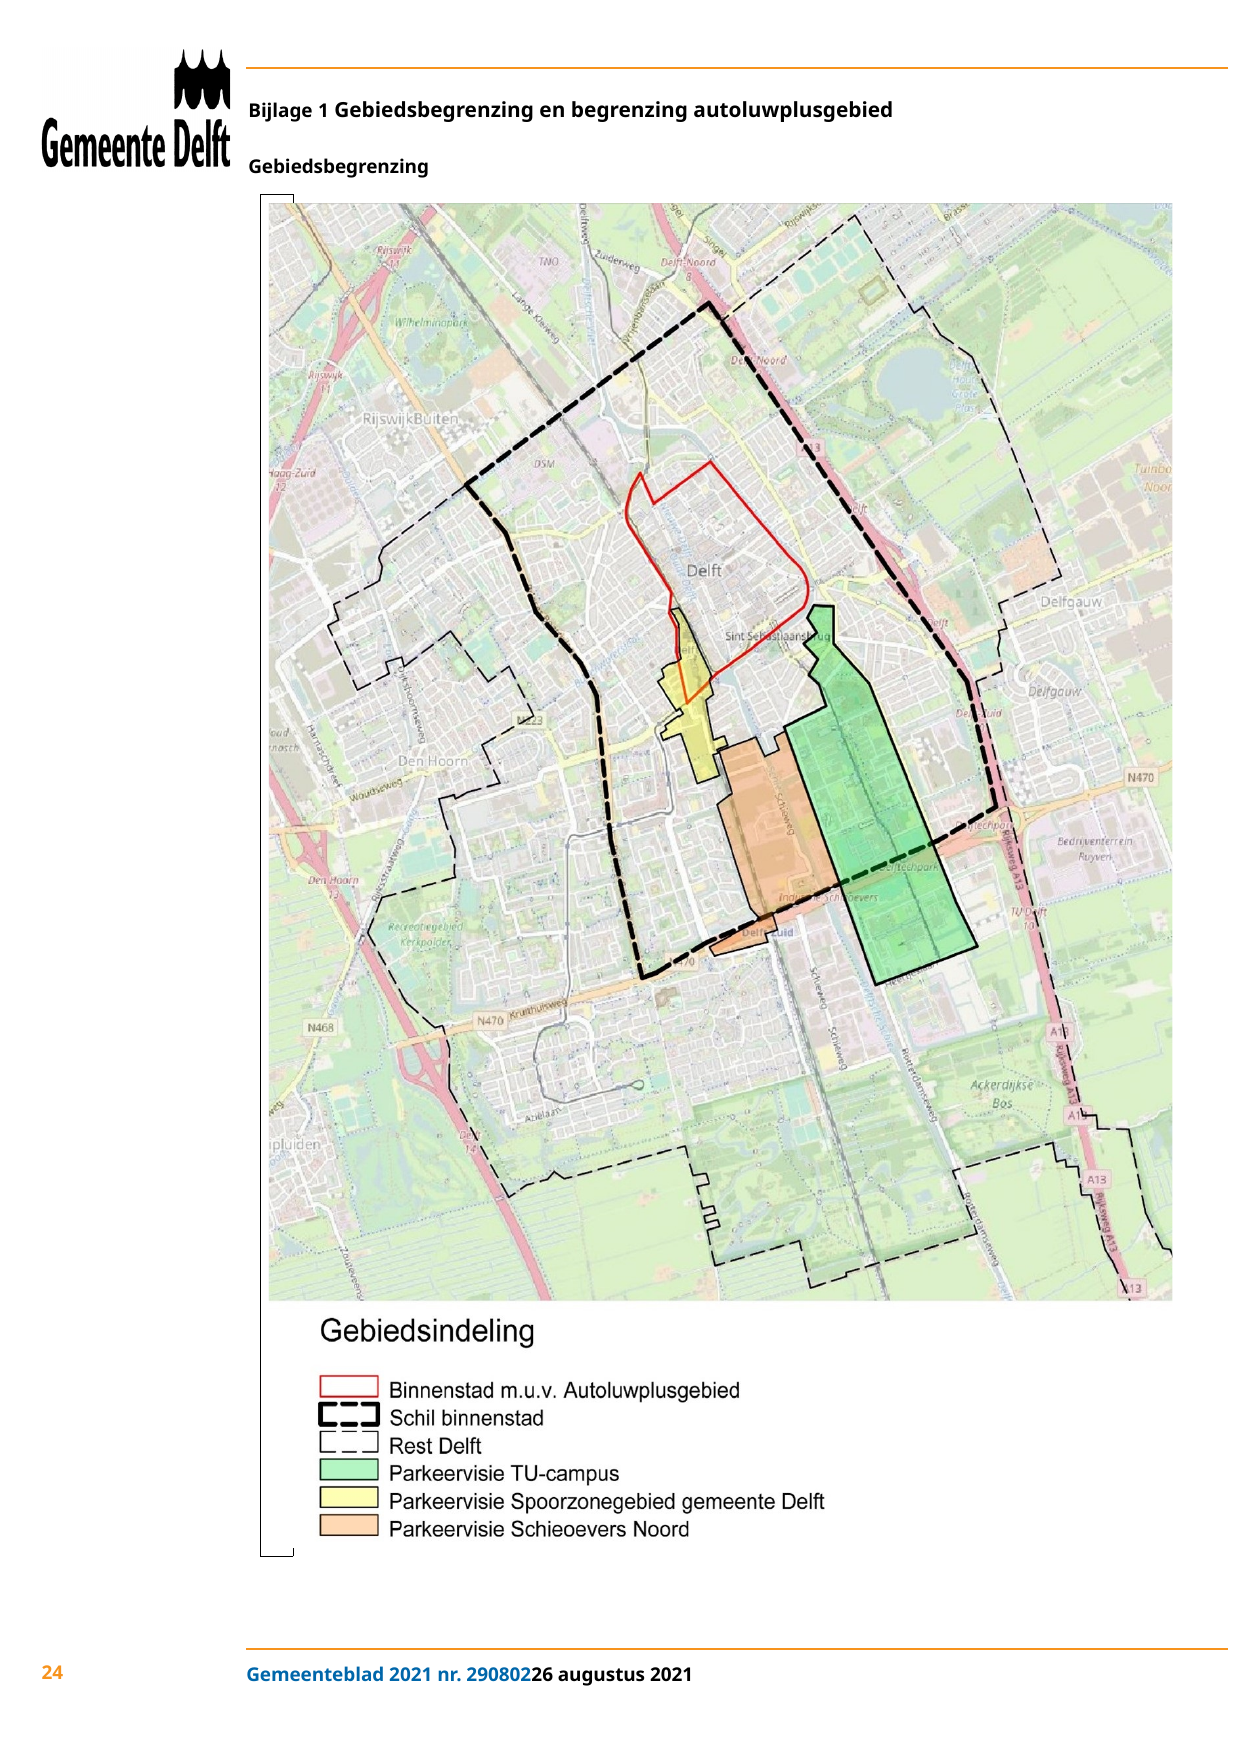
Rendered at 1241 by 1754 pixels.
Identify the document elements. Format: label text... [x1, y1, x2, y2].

text Bijlage 1 Gebiedsbegrenzing en begrenzing autoluwplusgebied [248, 95, 1152, 123]
text Gebiedsbegrenzing [248, 153, 1152, 179]
picture [41, 47, 231, 172]
picture [268, 203, 1173, 1548]
